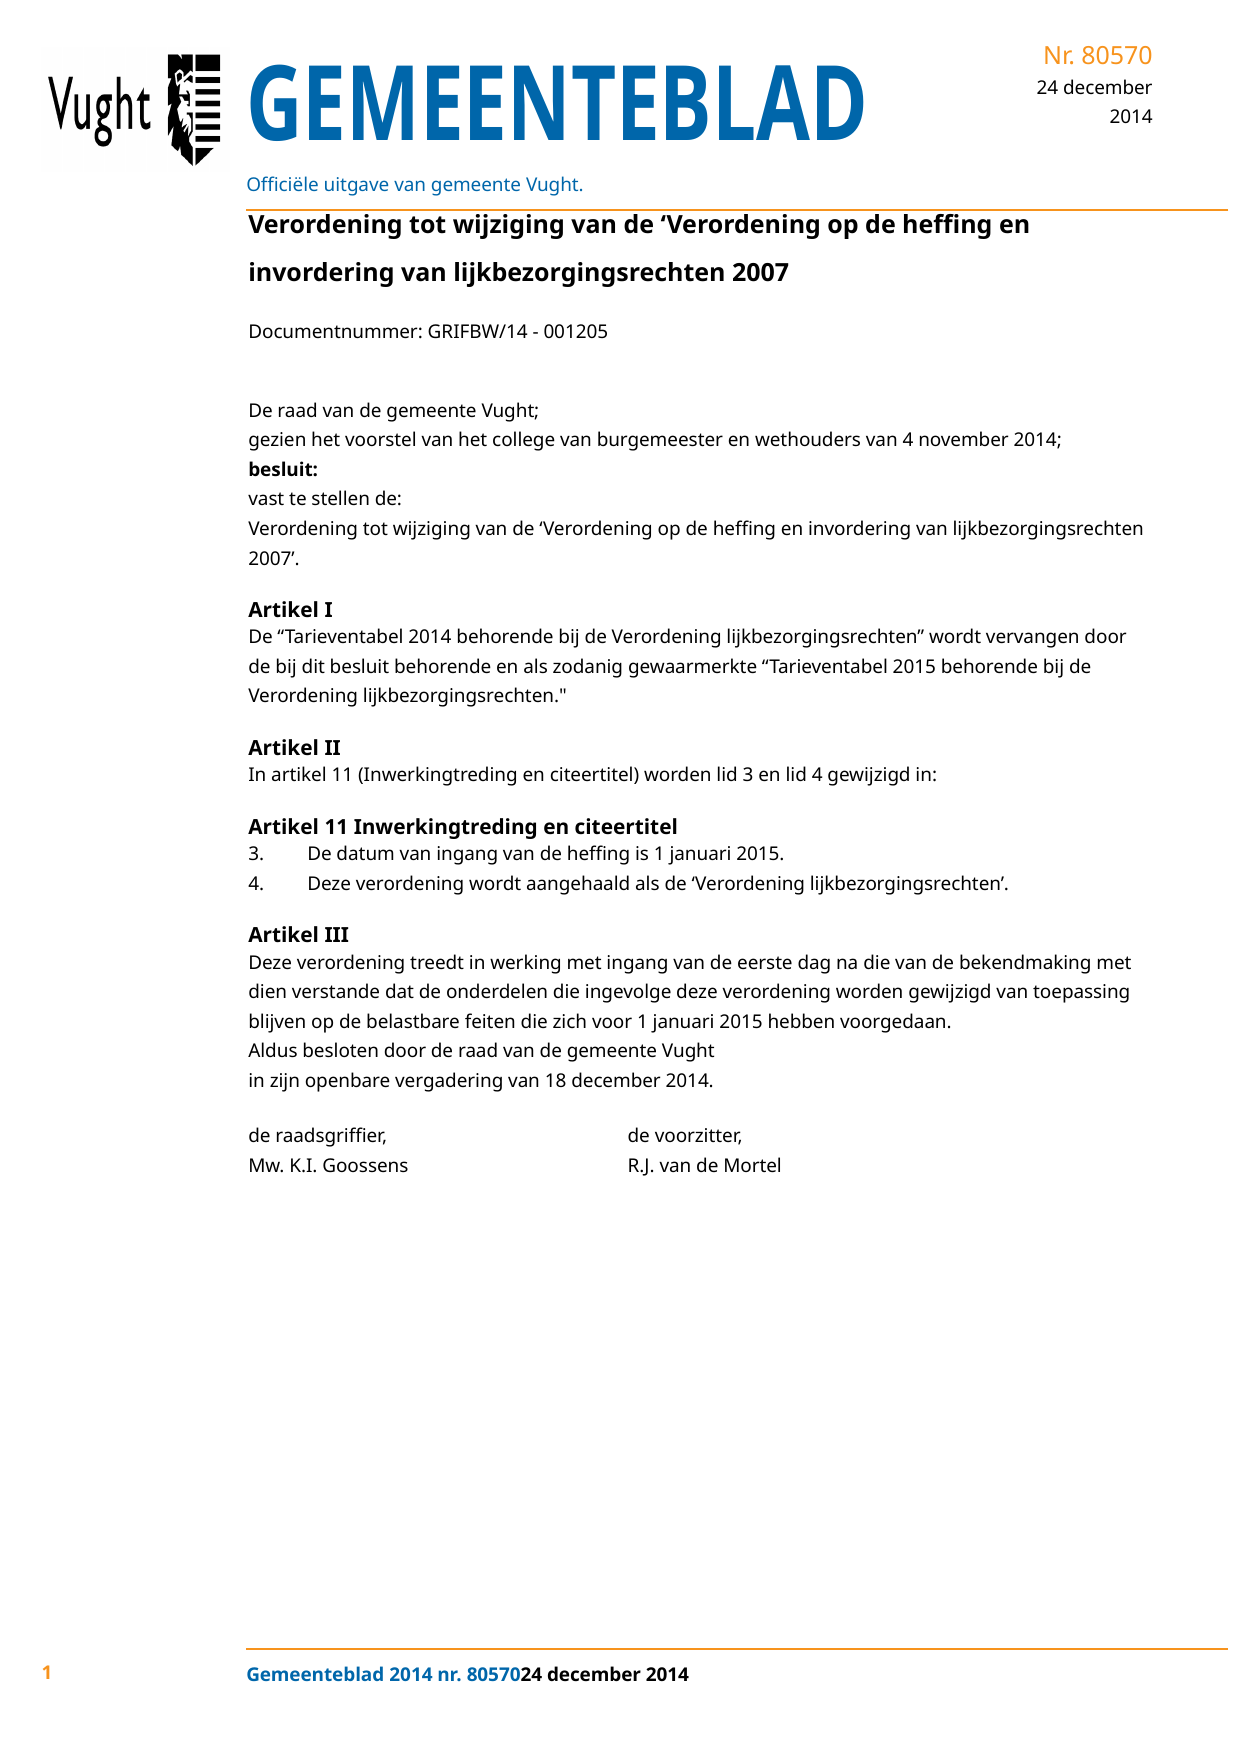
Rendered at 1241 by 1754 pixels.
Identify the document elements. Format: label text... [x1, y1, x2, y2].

text In artikel 11 (Inwerkingtreding en citeertitel) worden lid 3 en lid 4 gewijzigd in: [248, 762, 1152, 787]
text Artikel 11 Inwerkingtreding en citeertitel [248, 812, 1152, 840]
text Artikel I [248, 595, 1152, 623]
text besluit: [248, 456, 1152, 482]
text De raad van de gemeente Vught; [248, 397, 1152, 422]
text vast te stellen de: [248, 486, 1152, 511]
text gezien het voorstel van het college van burgemeester en wethouders van 4 november 2014; [248, 426, 1152, 452]
text Artikel III [248, 920, 1152, 949]
text Verordening tot wijziging van de ‘Verordening op de heffing en invordering van lijkbezorgingsrechten 2007 [248, 211, 1152, 288]
list Deze verordening wordt aangehaald als de ‘Verordening lijkbezorgingsrechten’. [248, 870, 1152, 896]
text Deze verordening treedt in werking met ingang van de eerste dag na die van de bekendmaking met dien verstande dat de onderdelen die ingevolge deze verordening worden gewijzigd van toepassing blijven op de belastbare feiten die zich voor 1 januari 2015 hebben voorgedaan. [248, 949, 1152, 1034]
text in zijn openbare vergadering van 18 december 2014. [248, 1067, 1152, 1093]
text Verordening tot wijziging van de ‘Verordening op de heffing en invordering van lijkbezorgingsrechten 2007’. [248, 515, 1152, 570]
text Artikel II [248, 733, 1152, 762]
text De “Tarieventabel 2014 behorende bij de Verordening lijkbezorgingsrechten” wordt vervangen door de bij dit besluit behorende en als zodanig gewaarmerkte “Tarieventabel 2015 behorende bij de Verordening lijkbezorgingsrechten." [248, 623, 1152, 708]
list De datum van ingang van de heffing is 1 januari 2015. [248, 840, 1152, 866]
table_header de raadsgriffier, Mw. K.I. Goossens [248, 1123, 627, 1178]
text Documentnummer: GRIFBW/14 - 001205 [248, 318, 1152, 344]
picture [41, 47, 231, 172]
table_header de voorzitter, R.J. van de Mortel [628, 1123, 1152, 1178]
text Aldus besloten door de raad van de gemeente Vught [248, 1038, 1152, 1063]
